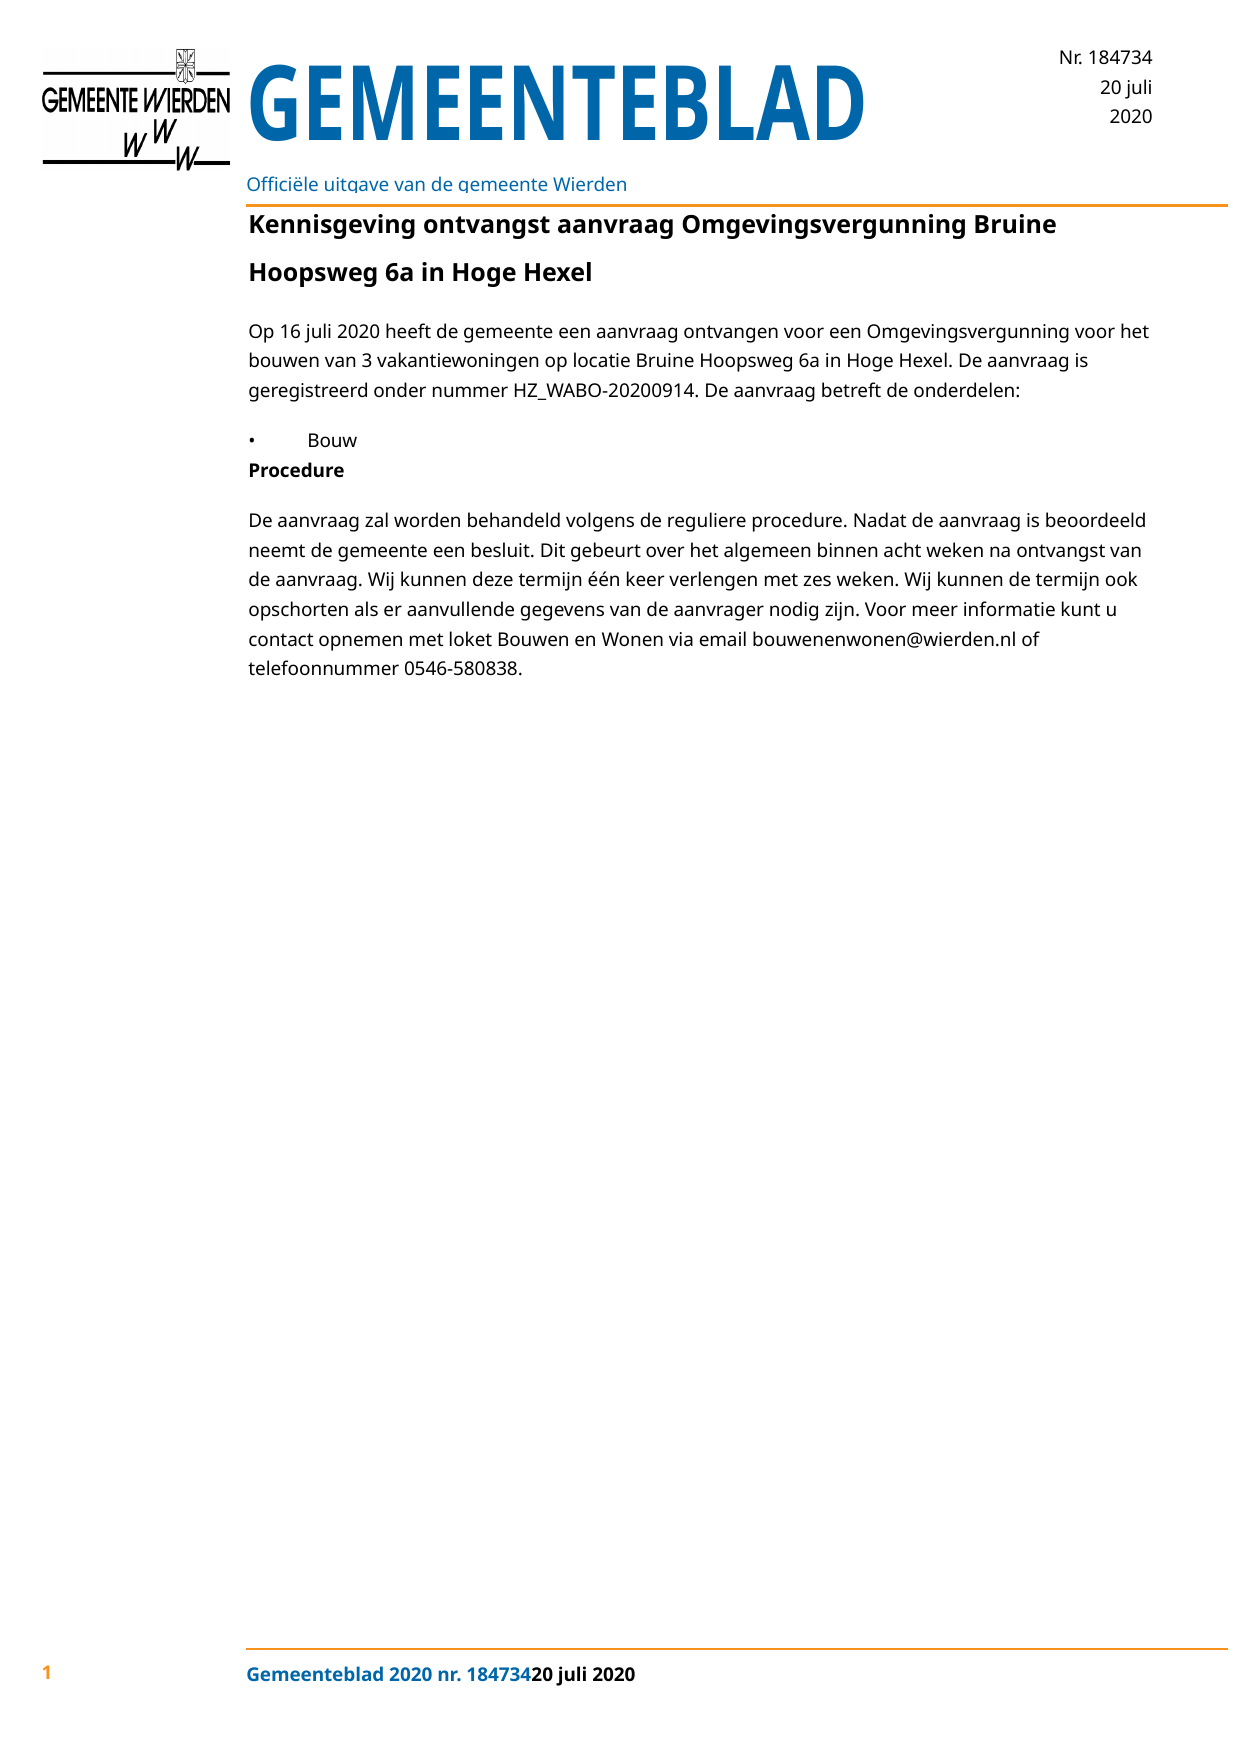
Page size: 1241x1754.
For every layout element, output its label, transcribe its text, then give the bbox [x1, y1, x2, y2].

text De aanvraag zal worden behandeld volgens de reguliere procedure. Nadat de aanvraag is beoordeeld neemt de gemeente een besluit. Dit gebeurt over het algemeen binnen acht weken na ontvangst van de aanvraag. Wij kunnen deze termijn één keer verlengen met zes weken. Wij kunnen de termijn ook opschorten als er aanvullende gegevens van de aanvrager nodig zijn. Voor meer informatie kunt u contact opnemen met loket Bouwen en Wonen via email bouwenenwonen@wierden.nl of telefoonnummer 0546-580838. [248, 507, 1152, 681]
picture [41, 47, 231, 172]
text Procedure [248, 457, 1152, 483]
text Op 16 juli 2020 heeft de gemeente een aanvraag ontvangen voor een Omgevingsvergunning voor het bouwen van 3 vakantiewoningen op locatie Bruine Hoopsweg 6a in Hoge Hexel. De aanvraag is geregistreerd onder nummer HZ_WABO-20200914. De aanvraag betreft de onderdelen: [248, 318, 1152, 403]
text Kennisgeving ontvangst aanvraag Omgevingsvergunning Bruine Hoopsweg 6a in Hoge Hexel [248, 207, 1152, 288]
list Bouw [248, 427, 1152, 453]
